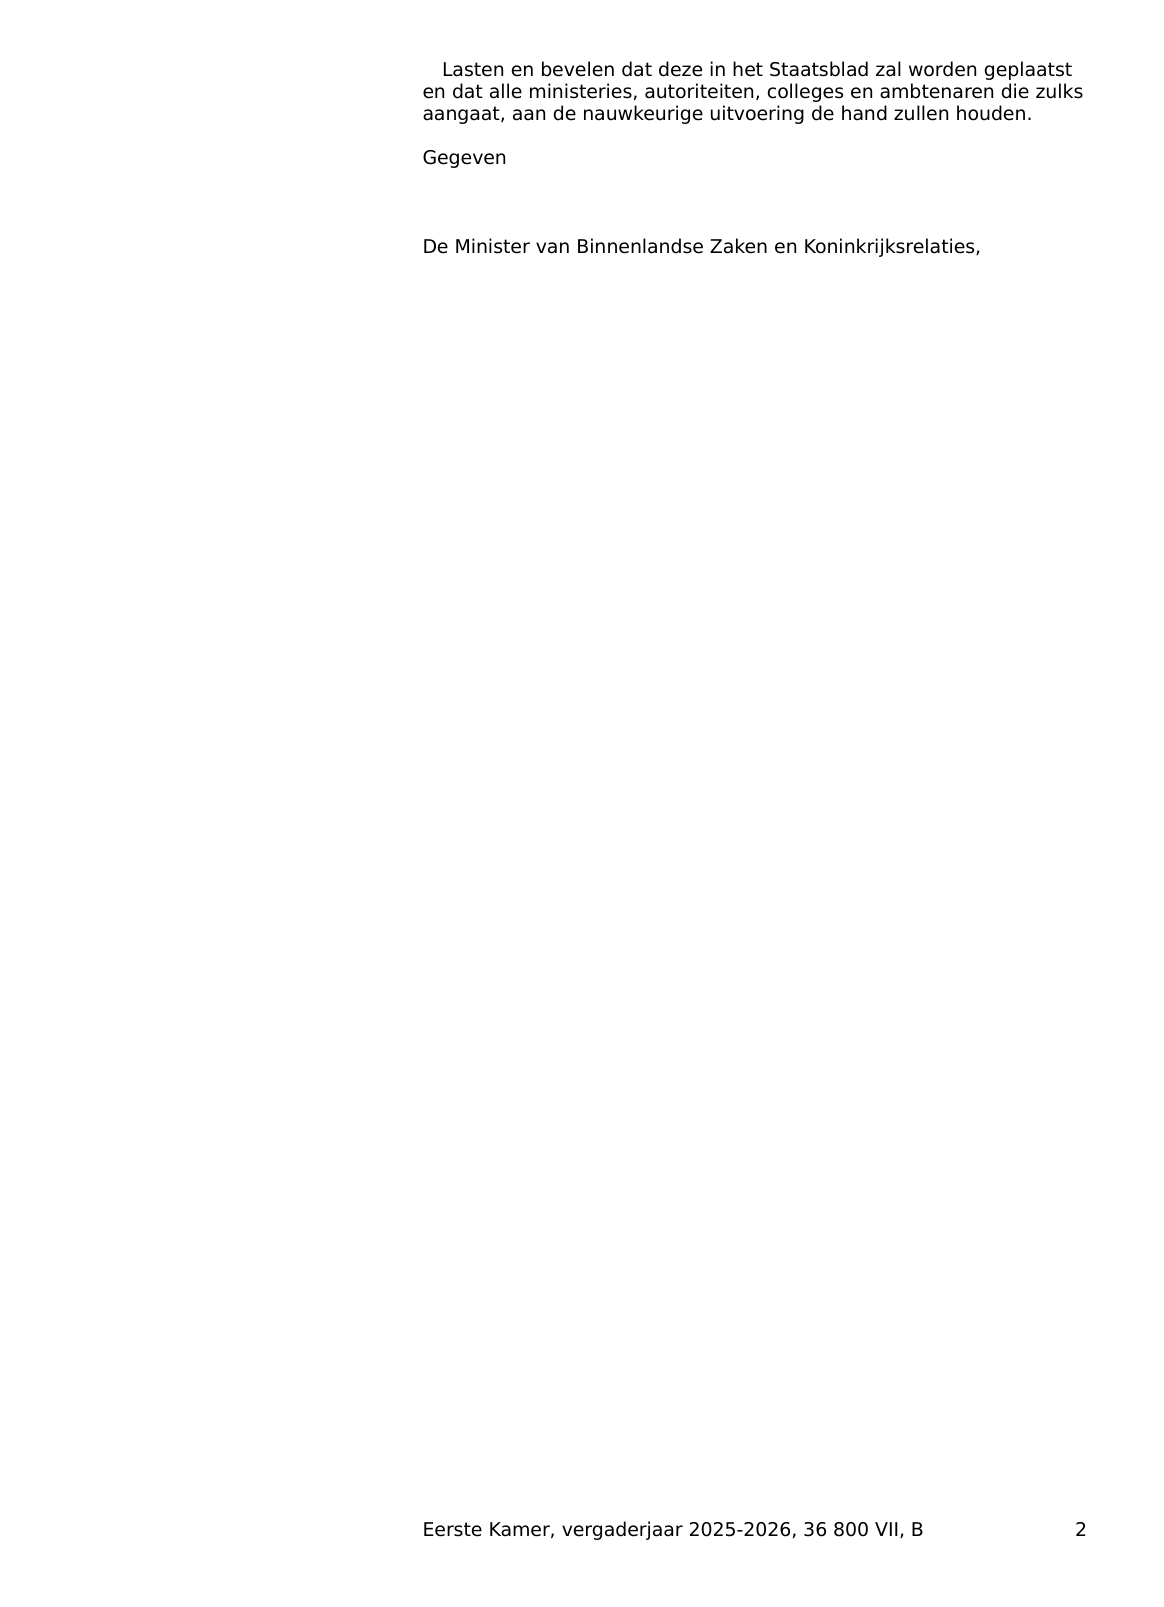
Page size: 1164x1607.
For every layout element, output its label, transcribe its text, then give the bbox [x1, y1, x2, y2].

text Lasten en bevelen dat deze in het Staatsblad zal worden geplaatst en dat alle ministeries, autoriteiten, colleges en ambtenaren die zulks aangaat, aan de nauwkeurige uitvoering de hand zullen houden. [422, 59, 1087, 125]
text De Minister van Binnenlandse Zaken en Koninkrijksrelaties, [422, 236, 1087, 258]
text Gegeven [422, 147, 1087, 169]
